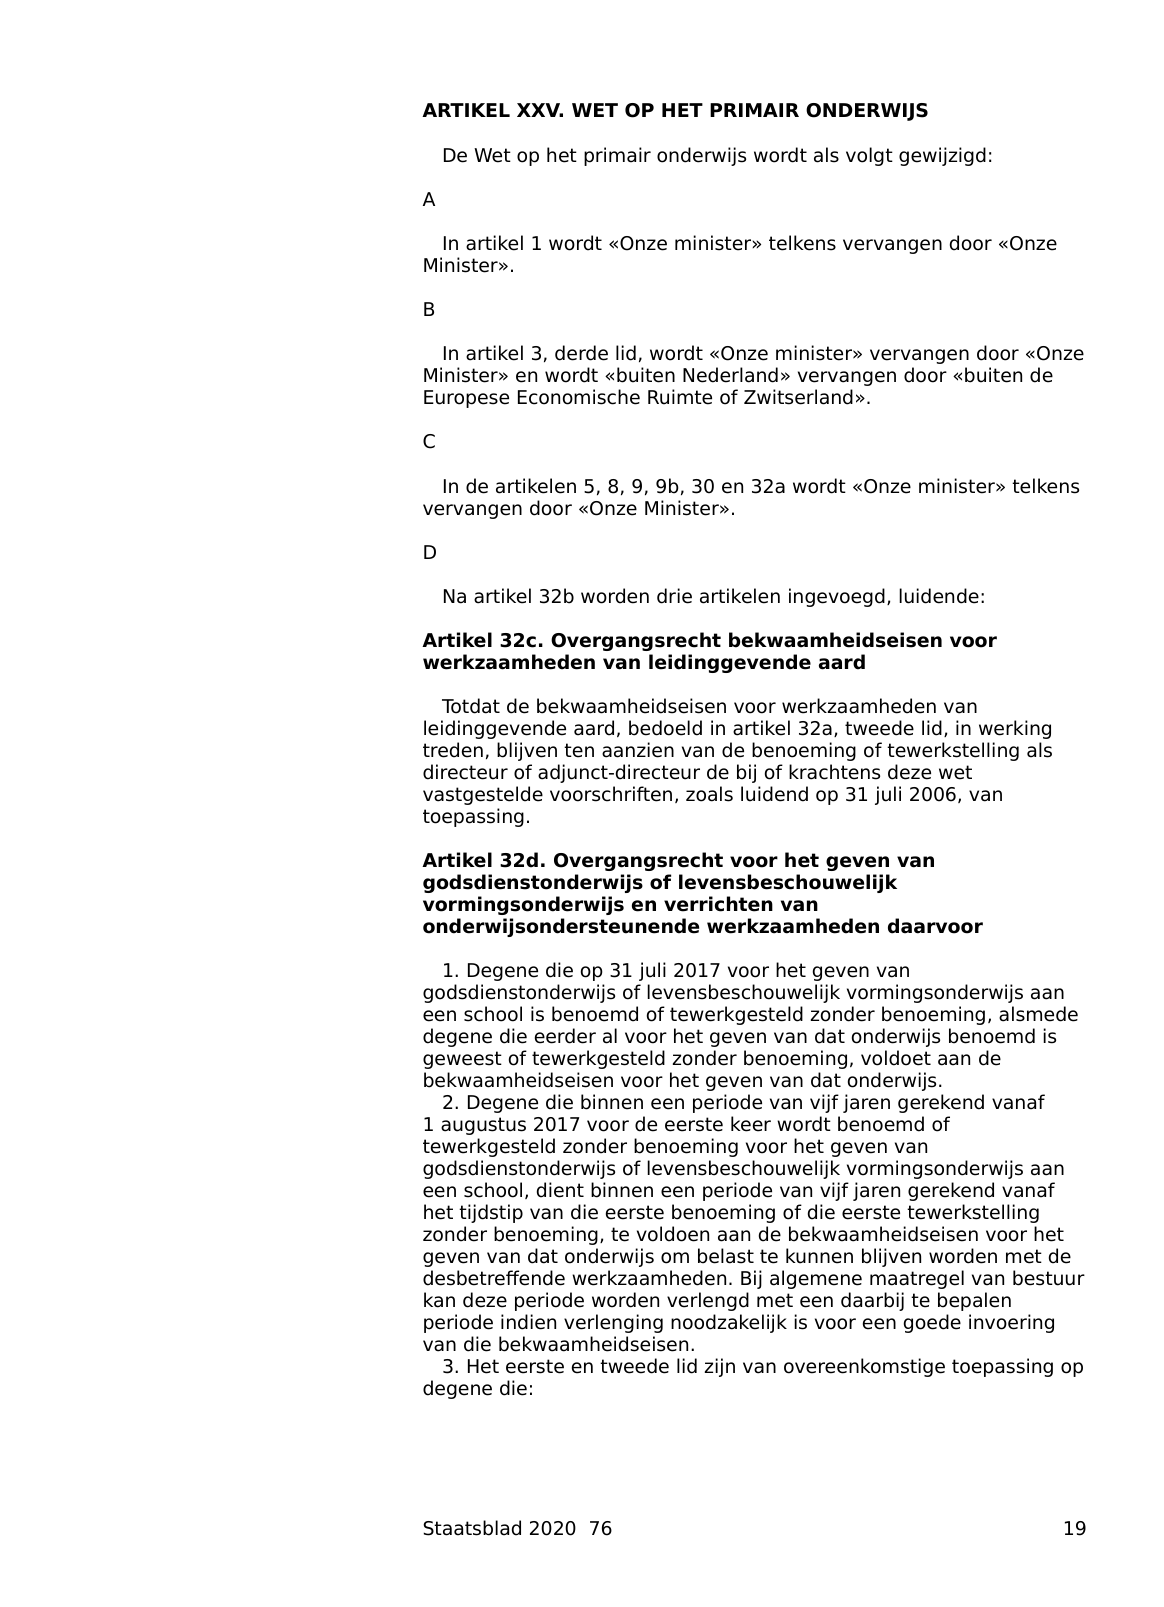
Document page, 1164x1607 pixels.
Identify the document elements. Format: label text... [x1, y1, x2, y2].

text Na artikel 32b worden drie artikelen ingevoegd, luidende: [422, 586, 1087, 608]
text C [422, 431, 1087, 453]
text In artikel 3, derde lid, wordt «Onze minister» vervangen door «Onze Minister» en wordt «buiten Nederland» vervangen door «buiten de Europese Economische Ruimte of Zwitserland». [422, 343, 1087, 409]
text 1. Degene die op 31 juli 2017 voor het geven van godsdienstonderwijs of levensbeschouwelijk vormingsonderwijs aan een school is benoemd of tewerkgesteld zonder benoeming, alsmede degene die eerder al voor het geven van dat onderwijs benoemd is geweest of tewerkgesteld zonder benoeming, voldoet aan de bekwaamheidseisen voor het geven van dat onderwijs. [422, 960, 1087, 1092]
text A [422, 189, 1087, 211]
subtitle Artikel 32c. Overgangsrecht bekwaamheidseisen voor werkzaamheden van leidinggevende aard [422, 630, 1087, 674]
text 2. Degene die binnen een periode van vijf jaren gerekend vanaf 1 augustus 2017 voor de eerste keer wordt benoemd of tewerkgesteld zonder benoeming voor het geven van godsdienstonderwijs of levensbeschouwelijk vormingsonderwijs aan een school, dient binnen een periode van vijf jaren gerekend vanaf het tijdstip van die eerste benoeming of die eerste tewerkstelling zonder benoeming, te voldoen aan de bekwaamheidseisen voor het geven van dat onderwijs om belast te kunnen blijven worden met de desbetreffende werkzaamheden. Bij algemene maatregel van bestuur kan deze periode worden verlengd met een daarbij te bepalen periode indien verlenging noodzakelijk is voor een goede invoering van die bekwaamheidseisen. [422, 1092, 1087, 1356]
text In de artikelen 5, 8, 9, 9b, 30 en 32a wordt «Onze minister» telkens vervangen door «Onze Minister». [422, 476, 1087, 519]
subtitle ARTIKEL XXV. WET OP HET PRIMAIR ONDERWIJS [422, 100, 1087, 122]
text 3. Het eerste en tweede lid zijn van overeenkomstige toepassing op degene die: [422, 1356, 1087, 1400]
text Totdat de bekwaamheidseisen voor werkzaamheden van leidinggevende aard, bedoeld in artikel 32a, tweede lid, in werking treden, blijven ten aanzien van de benoeming of tewerkstelling als directeur of adjunct-directeur de bij of krachtens deze wet vastgestelde voorschriften, zoals luidend op 31 juli 2006, van toepassing. [422, 696, 1087, 828]
text In artikel 1 wordt «Onze minister» telkens vervangen door «Onze Minister». [422, 233, 1087, 277]
text D [422, 542, 1087, 564]
subtitle Artikel 32d. Overgangsrecht voor het geven van godsdienstonderwijs of levensbeschouwelijk vormingsonderwijs en verrichten van onderwijsondersteunende werkzaamheden daarvoor [422, 850, 1087, 938]
text B [422, 299, 1087, 321]
text De Wet op het primair onderwijs wordt als volgt gewijzigd: [422, 144, 1087, 167]
